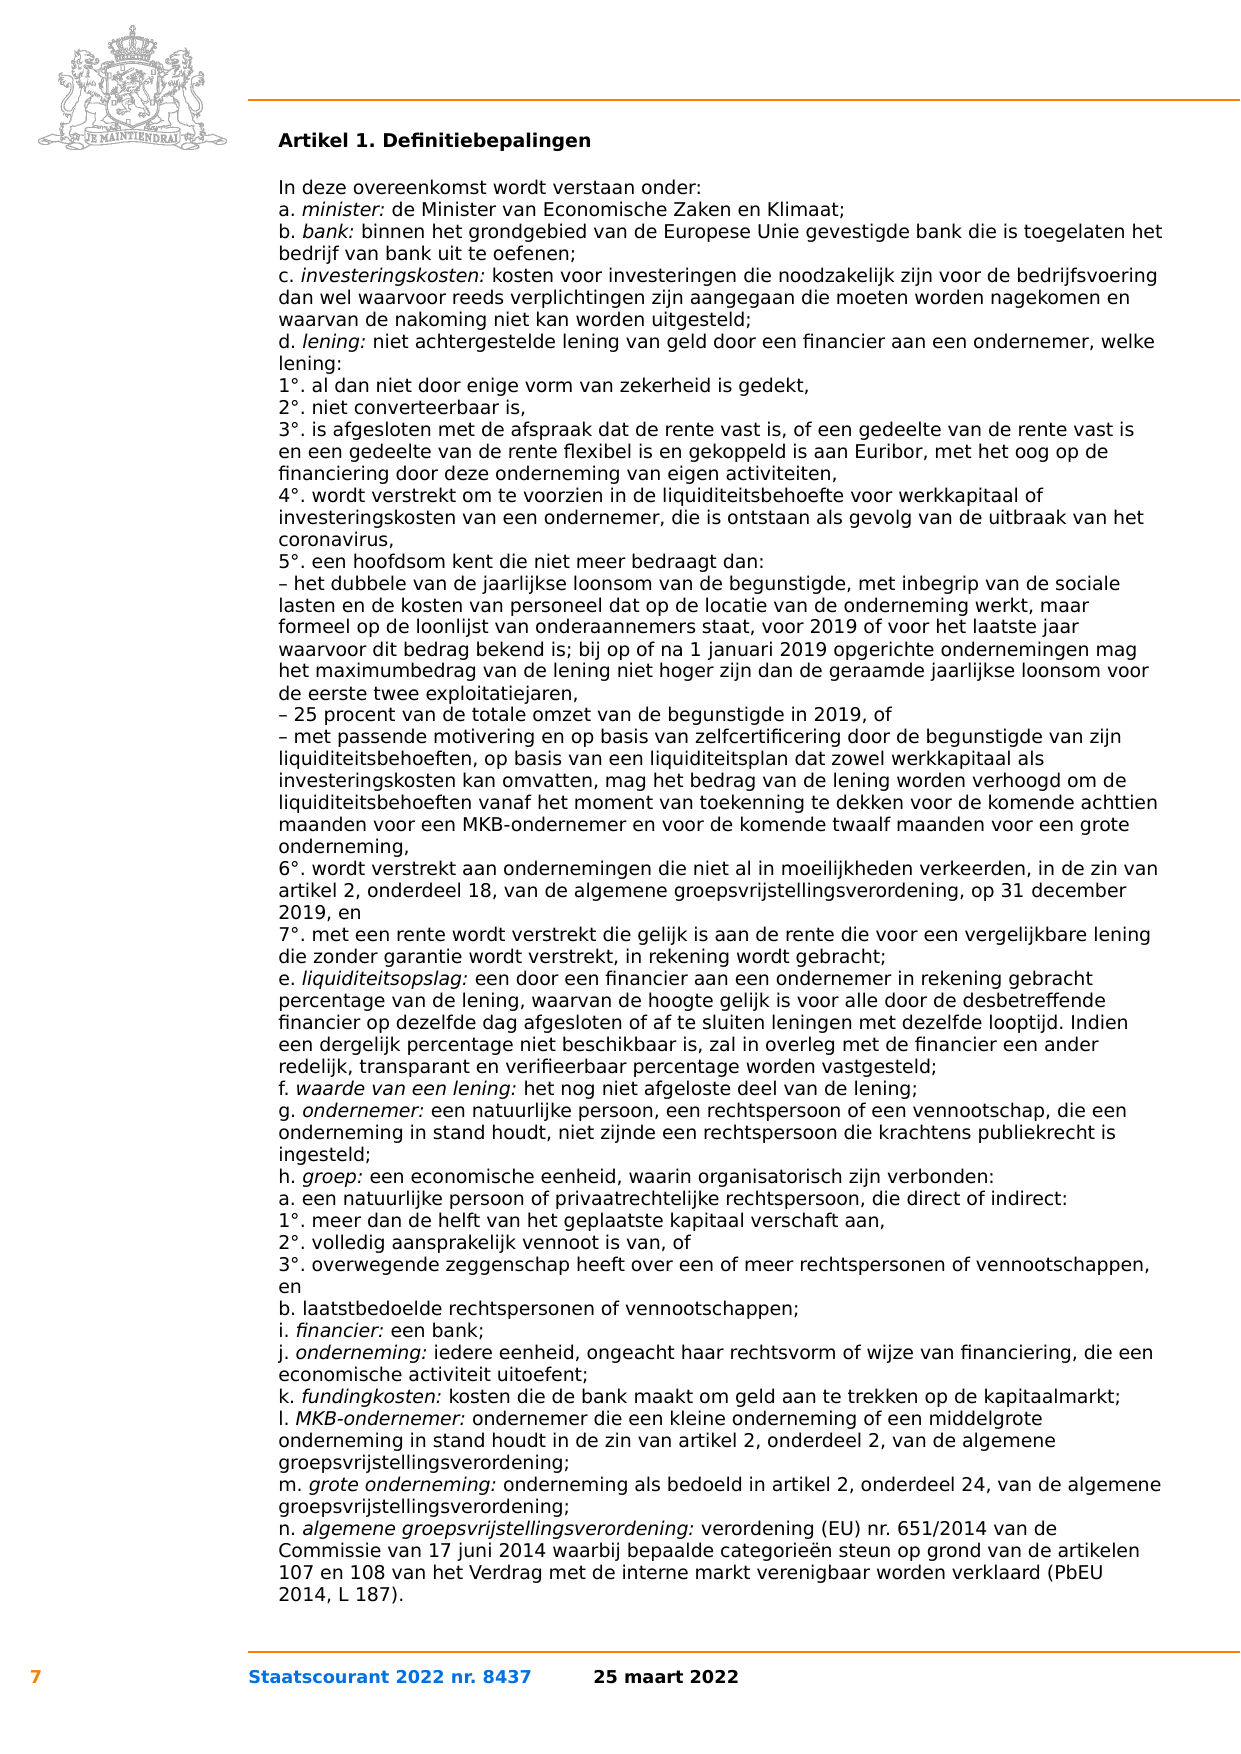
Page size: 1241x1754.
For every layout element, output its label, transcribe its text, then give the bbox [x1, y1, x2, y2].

subtitle Artikel 1. Definitiebepalingen [278, 130, 1163, 152]
text i. financier: een bank; [278, 1320, 1163, 1342]
text 1°. meer dan de helft van het geplaatste kapitaal verschaft aan, [278, 1210, 1163, 1232]
text k. fundingkosten: kosten die de bank maakt om geld aan te trekken op de kapitaalmarkt; [278, 1386, 1163, 1408]
text a. minister: de Minister van Economische Zaken en Klimaat; [278, 199, 1163, 221]
text j. onderneming: iedere eenheid, ongeacht haar rechtsvorm of wijze van financiering, die een economische activiteit uitoefent; [278, 1342, 1163, 1386]
text 3°. is afgesloten met de afspraak dat de rente vast is, of een gedeelte van de rente vast is en een gedeelte van de rente flexibel is en gekoppeld is aan Euribor, met het oog op de financiering door deze onderneming van eigen activiteiten, [278, 419, 1163, 484]
text h. groep: een economische eenheid, waarin organisatorisch zijn verbonden: [278, 1166, 1163, 1188]
text b. laatstbedoelde rechtspersonen of vennootschappen; [278, 1298, 1163, 1320]
text g. ondernemer: een natuurlijke persoon, een rechtspersoon of een vennootschap, die een onderneming in stand houdt, niet zijnde een rechtspersoon die krachtens publiekrecht is ingesteld; [278, 1100, 1163, 1166]
text 7°. met een rente wordt verstrekt die gelijk is aan de rente die voor een vergelijkbare lening die zonder garantie wordt verstrekt, in rekening wordt gebracht; [278, 924, 1163, 968]
text 4°. wordt verstrekt om te voorzien in de liquiditeitsbehoefte voor werkkapitaal of investeringskosten van een ondernemer, die is ontstaan als gevolg van de uitbraak van het coronavirus, [278, 484, 1163, 551]
text m. grote onderneming: onderneming als bedoeld in artikel 2, onderdeel 24, van de algemene groepsvrijstellingsverordening; [278, 1474, 1163, 1518]
text 1°. al dan niet door enige vorm van zekerheid is gedekt, [278, 375, 1163, 397]
picture [38, 25, 227, 150]
text b. bank: binnen het grondgebied van de Europese Unie gevestigde bank die is toegelaten het bedrijf van bank uit te oefenen; [278, 221, 1163, 265]
text 2°. volledig aansprakelijk vennoot is van, of [278, 1232, 1163, 1254]
text n. algemene groepsvrijstellingsverordening: verordening (EU) nr. 651/2014 van de Commissie van 17 juni 2014 waarbij bepaalde categorieën steun op grond van de artikelen 107 en 108 van het Verdrag met de interne markt verenigbaar worden verklaard (PbEU 2014, L 187). [278, 1518, 1163, 1606]
text a. een natuurlijke persoon of privaatrechtelijke rechtspersoon, die direct of indirect: [278, 1188, 1163, 1210]
text 6°. wordt verstrekt aan ondernemingen die niet al in moeilijkheden verkeerden, in de zin van artikel 2, onderdeel 18, van de algemene groepsvrijstellingsverordening, op 31 december 2019, en [278, 858, 1163, 924]
text 5°. een hoofdsom kent die niet meer bedraagt dan: [278, 551, 1163, 572]
text 3°. overwegende zeggenschap heeft over een of meer rechtspersonen of vennootschappen, en [278, 1254, 1163, 1298]
text 2°. niet converteerbaar is, [278, 397, 1163, 419]
text e. liquiditeitsopslag: een door een financier aan een ondernemer in rekening gebracht percentage van de lening, waarvan de hoogte gelijk is voor alle door de desbetreffende financier op dezelfde dag afgesloten of af te sluiten leningen met dezelfde looptijd. Indien een dergelijk percentage niet beschikbaar is, zal in overleg met de financier een ander redelijk, transparant en verifieerbaar percentage worden vastgesteld; [278, 968, 1163, 1078]
text – 25 procent van de totale omzet van de begunstigde in 2019, of [278, 704, 1163, 726]
text f. waarde van een lening: het nog niet afgeloste deel van de lening; [278, 1078, 1163, 1100]
text d. lening: niet achtergestelde lening van geld door een financier aan een ondernemer, welke lening: [278, 331, 1163, 375]
text – het dubbele van de jaarlijkse loonsom van de begunstigde, met inbegrip van de sociale lasten en de kosten van personeel dat op de locatie van de onderneming werkt, maar formeel op de loonlijst van onderaannemers staat, voor 2019 of voor het laatste jaar waarvoor dit bedrag bekend is; bij op of na 1 januari 2019 opgerichte ondernemingen mag het maximumbedrag van de lening niet hoger zijn dan de geraamde jaarlijkse loonsom voor de eerste twee exploitatiejaren, [278, 572, 1163, 704]
text In deze overeenkomst wordt verstaan onder: [278, 177, 1163, 199]
text l. MKB-ondernemer: ondernemer die een kleine onderneming of een middelgrote onderneming in stand houdt in de zin van artikel 2, onderdeel 2, van de algemene groepsvrijstellingsverordening; [278, 1408, 1163, 1474]
text – met passende motivering en op basis van zelfcertificering door de begunstigde van zijn liquiditeitsbehoeften, op basis van een liquiditeitsplan dat zowel werkkapitaal als investeringskosten kan omvatten, mag het bedrag van de lening worden verhoogd om de liquiditeitsbehoeften vanaf het moment van toekenning te dekken voor de komende achttien maanden voor een MKB-ondernemer en voor de komende twaalf maanden voor een grote onderneming, [278, 726, 1163, 858]
text c. investeringskosten: kosten voor investeringen die noodzakelijk zijn voor de bedrijfsvoering dan wel waarvoor reeds verplichtingen zijn aangegaan die moeten worden nagekomen en waarvan de nakoming niet kan worden uitgesteld; [278, 265, 1163, 331]
